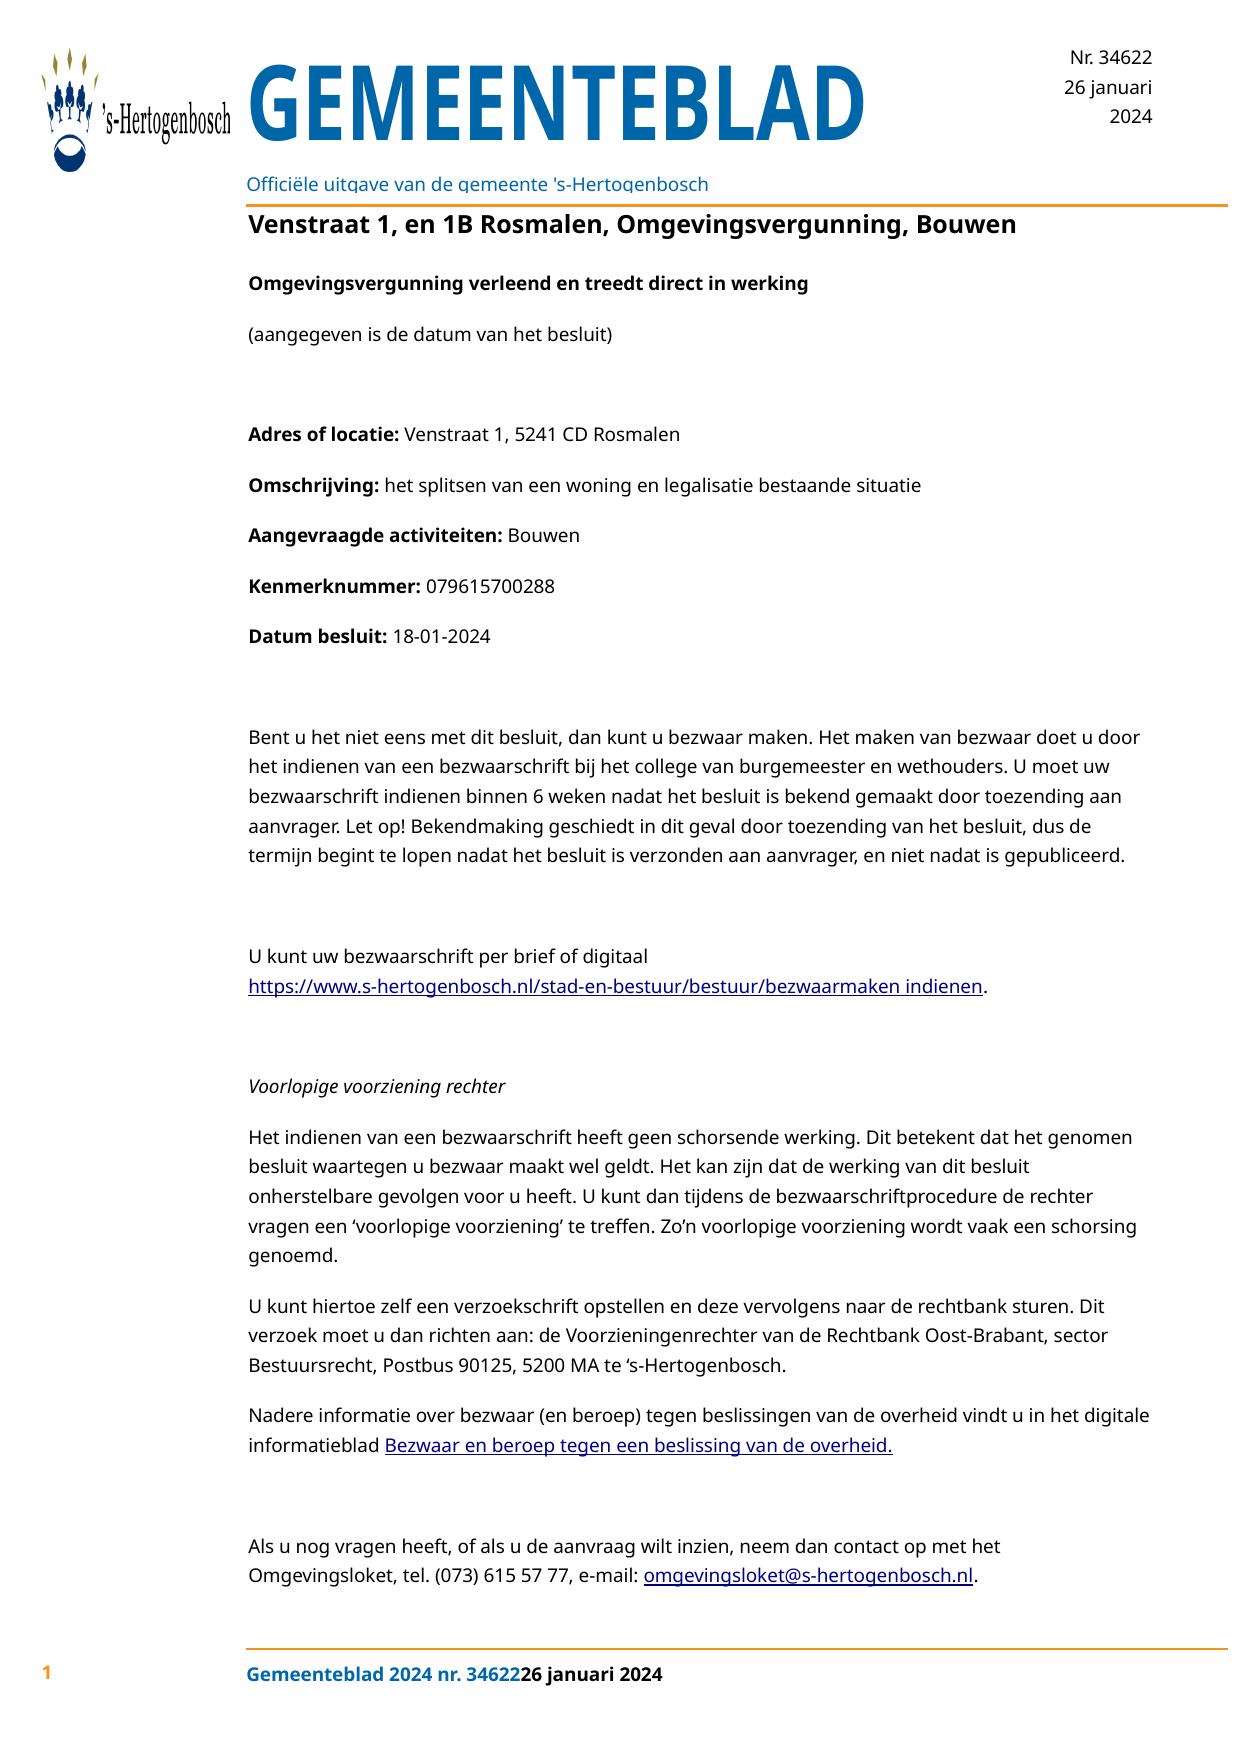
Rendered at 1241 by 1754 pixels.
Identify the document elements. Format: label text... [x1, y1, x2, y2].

text Omschrijving: het splitsen van een woning en legalisatie bestaande situatie [248, 472, 1152, 498]
text Adres of locatie: Venstraat 1, 5241 CD Rosmalen [248, 422, 1152, 447]
text Datum besluit: 18-01-2024 [248, 623, 1152, 649]
text Bent u het niet eens met dit besluit, dan kunt u bezwaar maken. Het maken van bezwaar doet u door het indienen van een bezwaarschrift bij het college van burgemeester en wethouders. U moet uw bezwaarschrift indienen binnen 6 weken nadat het besluit is bekend gemaakt door toezending aan aanvrager. Let op! Bekendmaking geschiedt in dit geval door toezending van het besluit, dus de termijn begint te lopen nadat het besluit is verzonden aan aanvrager, en niet nadat is gepubliceerd. [248, 724, 1152, 868]
text Het indienen van een bezwaarschrift heeft geen schorsende werking. Dit betekent dat het genomen besluit waartegen u bezwaar maakt wel geldt. Het kan zijn dat de werking van dit besluit onherstelbare gevolgen voor u heeft. U kunt dan tijdens de bezwaarschriftprocedure de rechter vragen een ‘voorlopige voorziening’ te treffen. Zo’n voorlopige voorziening wordt vaak een schorsing genoemd. [248, 1124, 1152, 1268]
picture [41, 47, 231, 172]
text (aangegeven is de datum van het besluit) [248, 321, 1152, 346]
text Aangevraagde activiteiten: Bouwen [248, 522, 1152, 548]
text U kunt uw bezwaarschrift per brief of digitaal https://www.s-hertogenbosch.nl/stad-en-bestuur/bestuur/bezwaarmaken indienen. [248, 943, 1152, 998]
text Omgevingsvergunning verleend en treedt direct in werking [248, 270, 1152, 296]
text Venstraat 1, en 1B Rosmalen, Omgevingsvergunning, Bouwen [248, 207, 1152, 241]
text Kenmerknummer: 079615700288 [248, 573, 1152, 598]
text Voorlopige voorziening rechter [248, 1074, 1152, 1099]
text U kunt hiertoe zelf een verzoekschrift opstellen en deze vervolgens naar de rechtbank sturen. Dit verzoek moet u dan richten aan: de Voorzieningenrechter van de Rechtbank Oost-Brabant, sector Bestuursrecht, Postbus 90125, 5200 MA te ‘s-Hertogenbosch. [248, 1293, 1152, 1378]
text Als u nog vragen heeft, of als u de aanvraag wilt inzien, neem dan contact op met het Omgevingsloket, tel. (073) 615 57 77, e-mail: omgevingsloket@s-hertogenbosch.nl. [248, 1533, 1152, 1588]
text Nadere informatie over bezwaar (en beroep) tegen beslissingen van de overheid vindt u in het digitale informatieblad Bezwaar en beroep tegen een beslissing van de overheid. [248, 1402, 1152, 1458]
